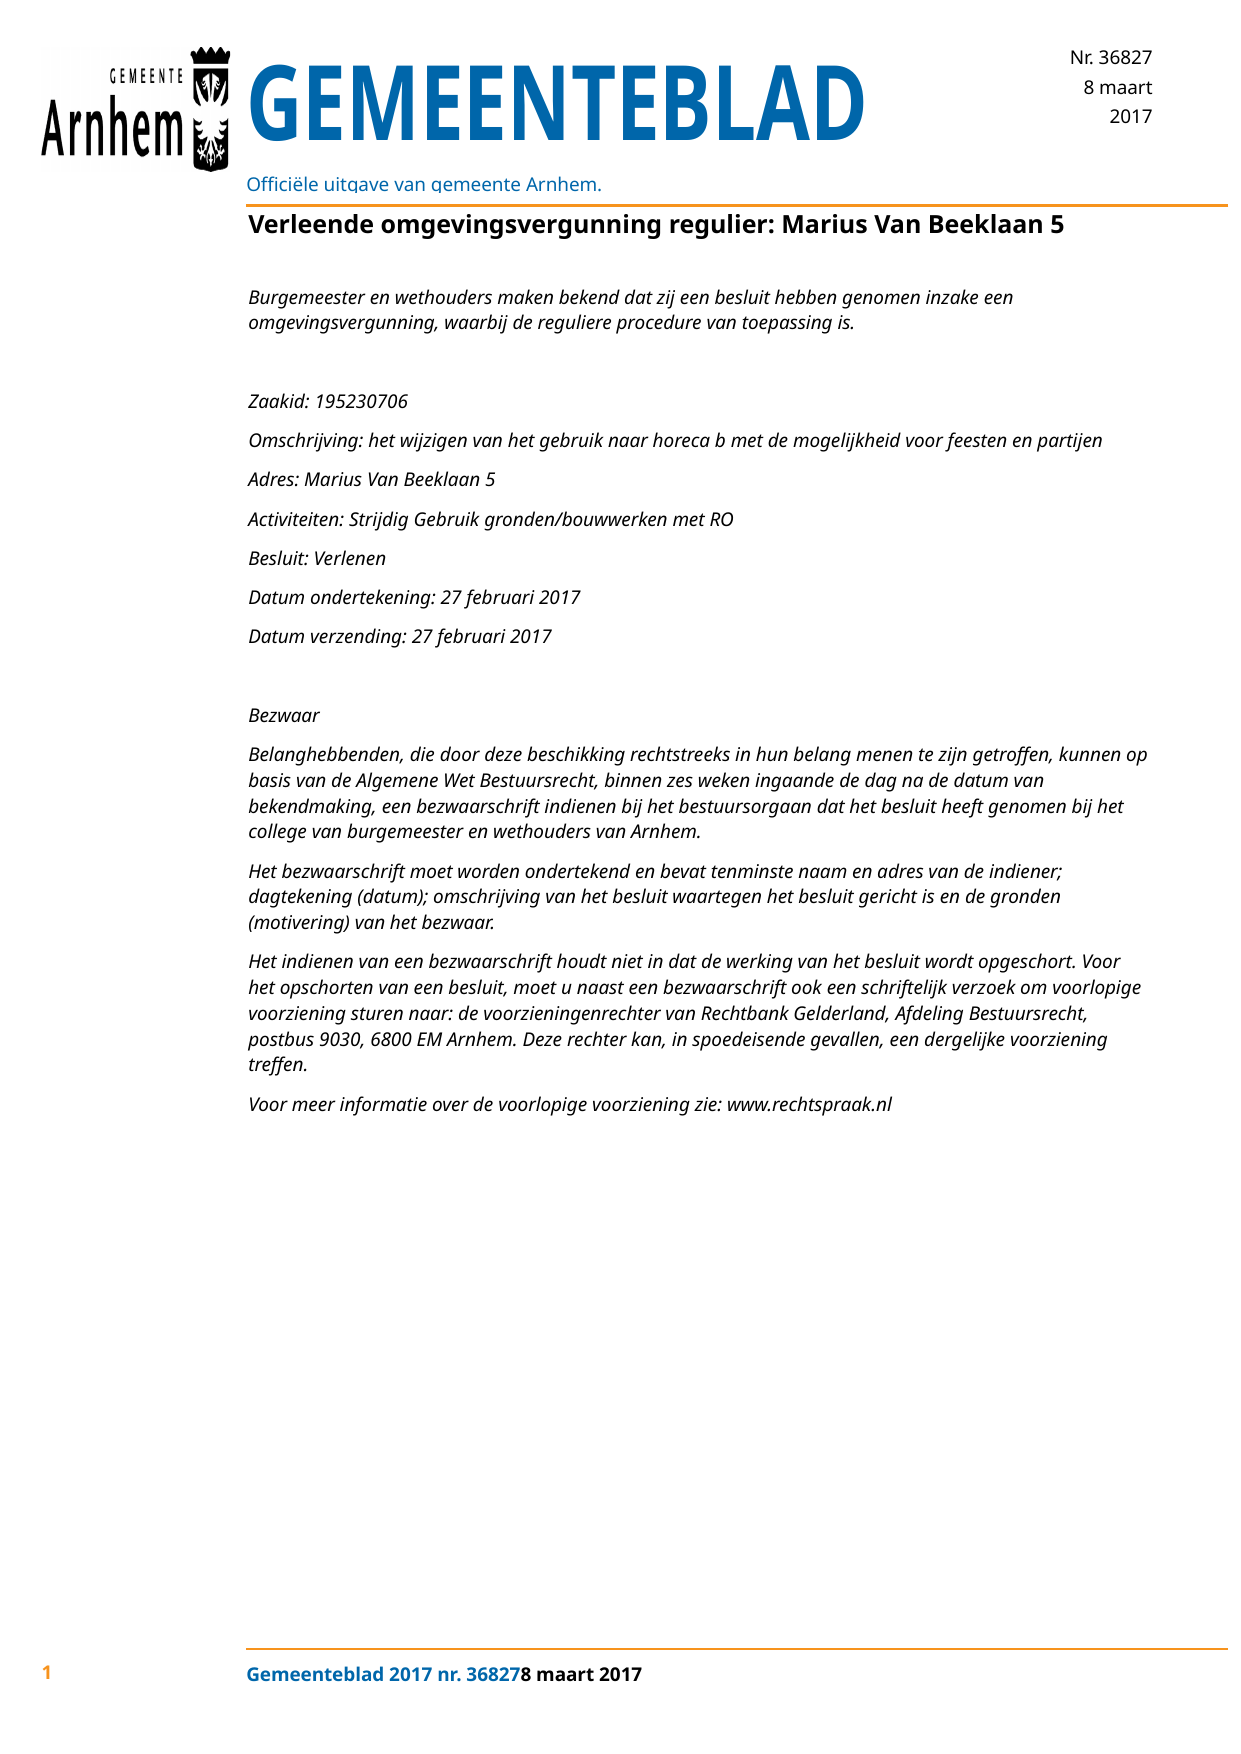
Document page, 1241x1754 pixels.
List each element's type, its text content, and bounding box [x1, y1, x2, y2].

text Datum verzending: 27 februari 2017 [248, 624, 1152, 649]
text Zaakid: 195230706 [248, 388, 1152, 414]
text Omschrijving: het wijzigen van het gebruik naar horeca b met de mogelijkheid voor feesten en partijen [248, 427, 1152, 453]
picture [41, 47, 231, 172]
text Datum ondertekening: 27 februari 2017 [248, 584, 1152, 610]
text Voor meer informatie over de voorlopige voorziening zie: www.rechtspraak.nl [248, 1091, 1152, 1117]
text Adres: Marius Van Beeklaan 5 [248, 467, 1152, 492]
text Burgemeester en wethouders maken bekend dat zij een besluit hebben genomen inzake een omgevingsvergunning, waarbij de reguliere procedure van toepassing is. [248, 284, 1152, 335]
text Activiteiten: Strijdig Gebruik gronden/bouwwerken met RO [248, 506, 1152, 532]
text Verleende omgevingsvergunning regulier: Marius Van Beeklaan 5 [248, 207, 1152, 241]
text Besluit: Verlenen [248, 545, 1152, 571]
text Het bezwaarschrift moet worden ondertekend en bevat tenminste naam en adres van de indiener; dagtekening (datum); omschrijving van het besluit waartegen het besluit gericht is en de gronden (motivering) van het bezwaar. [248, 858, 1152, 935]
text Belanghebbenden, die door deze beschikking rechtstreeks in hun belang menen te zijn getroffen, kunnen op basis van de Algemene Wet Bestuursrecht, binnen zes weken ingaande de dag na de datum van bekendmaking, een bezwaarschrift indienen bij het bestuursorgaan dat het besluit heeft genomen bij het college van burgemeester en wethouders van Arnhem. [248, 742, 1152, 844]
text Bezwaar [248, 702, 1152, 728]
text Het indienen van een bezwaarschrift houdt niet in dat de werking van het besluit wordt opgeschort. Voor het opschorten van een besluit, moet u naast een bezwaarschrift ook een schriftelijk verzoek om voorlopige voorziening sturen naar: de voorzieningenrechter van Rechtbank Gelderland, Afdeling Bestuursrecht, postbus 9030, 6800 EM Arnhem. Deze rechter kan, in spoedeisende gevallen, een dergelijke voorziening treffen. [248, 949, 1152, 1077]
